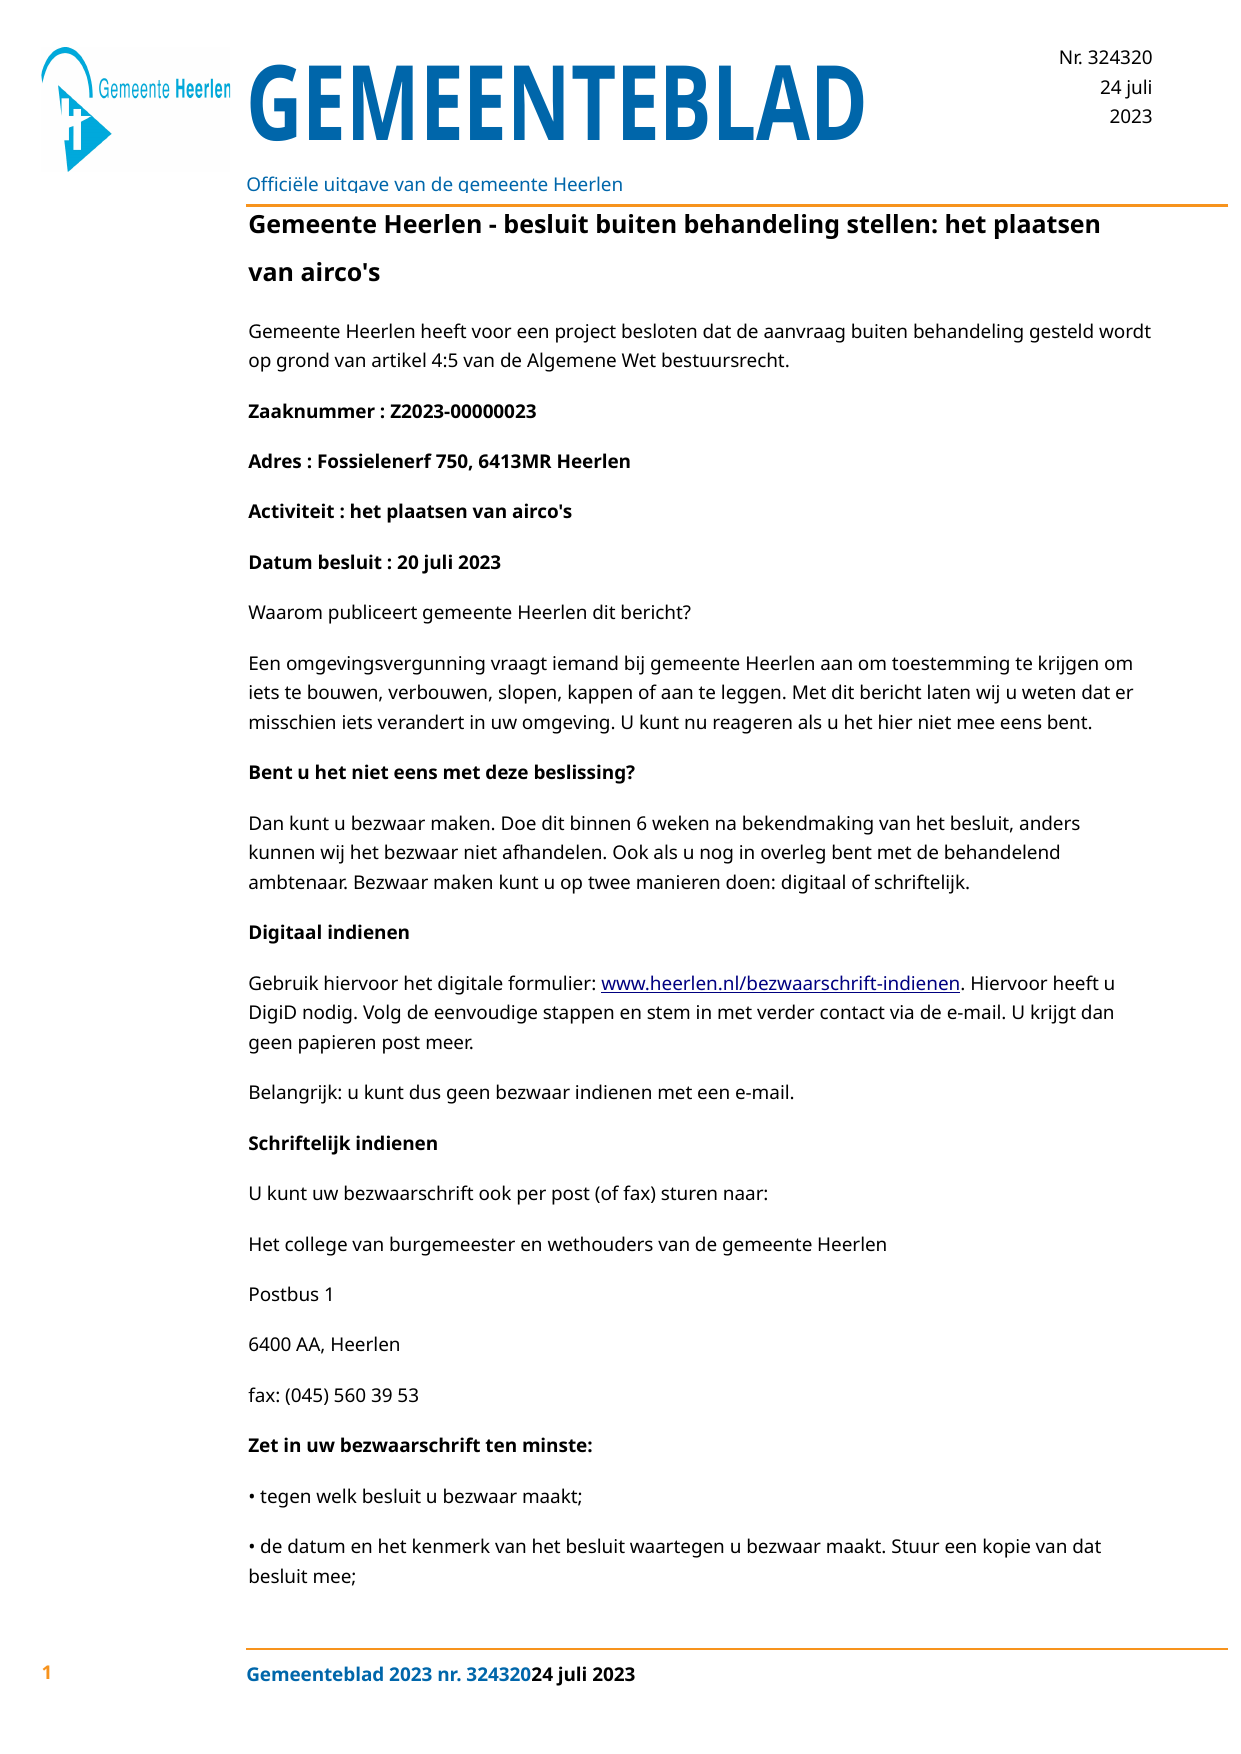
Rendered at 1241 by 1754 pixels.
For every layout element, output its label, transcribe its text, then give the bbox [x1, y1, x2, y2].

text Belangrijk: u kunt dus geen bezwaar indienen met een e-mail. [248, 1079, 1152, 1105]
picture [41, 47, 231, 172]
text • de datum en het kenmerk van het besluit waartegen u bezwaar maakt. Stuur een kopie van dat besluit mee; [248, 1533, 1152, 1589]
text • tegen welk besluit u bezwaar maakt; [248, 1483, 1152, 1509]
text U kunt uw bezwaarschrift ook per post (of fax) sturen naar: [248, 1180, 1152, 1206]
text Een omgevingsvergunning vraagt iemand bij gemeente Heerlen aan om toestemming te krijgen om iets te bouwen, verbouwen, slopen, kappen of aan te leggen. Met dit bericht laten wij u weten dat er misschien iets verandert in uw omgeving. U kunt nu reageren als u het hier niet mee eens bent. [248, 650, 1152, 735]
text Gebruik hiervoor het digitale formulier: www.heerlen.nl/bezwaarschrift-indienen. Hiervoor heeft u DigiD nodig. Volg de eenvoudige stappen en stem in met verder contact via de e-mail. U krijgt dan geen papieren post meer. [248, 970, 1152, 1055]
text Zaaknummer : Z2023-00000023 [248, 398, 1152, 424]
text Gemeente Heerlen - besluit buiten behandeling stellen: het plaatsen van airco's [248, 207, 1152, 288]
text Activiteit : het plaatsen van airco's [248, 499, 1152, 524]
text Zet in uw bezwaarschrift ten minste: [248, 1432, 1152, 1458]
text Het college van burgemeester en wethouders van de gemeente Heerlen [248, 1231, 1152, 1257]
text Digitaal indienen [248, 919, 1152, 945]
text Postbus 1 [248, 1281, 1152, 1307]
picture [41, 47, 59, 70]
text Adres : Fossielenerf 750, 6413MR Heerlen [248, 448, 1152, 474]
text Datum besluit : 20 juli 2023 [248, 549, 1152, 575]
text Gemeente Heerlen heeft voor een project besloten dat de aanvraag buiten behandeling gesteld wordt op grond van artikel 4:5 van de Algemene Wet bestuursrecht. [248, 318, 1152, 373]
text Bent u het niet eens met deze beslissing? [248, 759, 1152, 785]
text Schriftelijk indienen [248, 1130, 1152, 1156]
text 6400 AA, Heerlen [248, 1332, 1152, 1357]
text Dan kunt u bezwaar maken. Doe dit binnen 6 weken na bekendmaking van het besluit, anders kunnen wij het bezwaar niet afhandelen. Ook als u nog in overleg bent met de behandelend ambtenaar. Bezwaar maken kunt u op twee manieren doen: digitaal of schriftelijk. [248, 810, 1152, 895]
text fax: (045) 560 39 53 [248, 1382, 1152, 1408]
text Waarom publiceert gemeente Heerlen dit bericht? [248, 599, 1152, 625]
